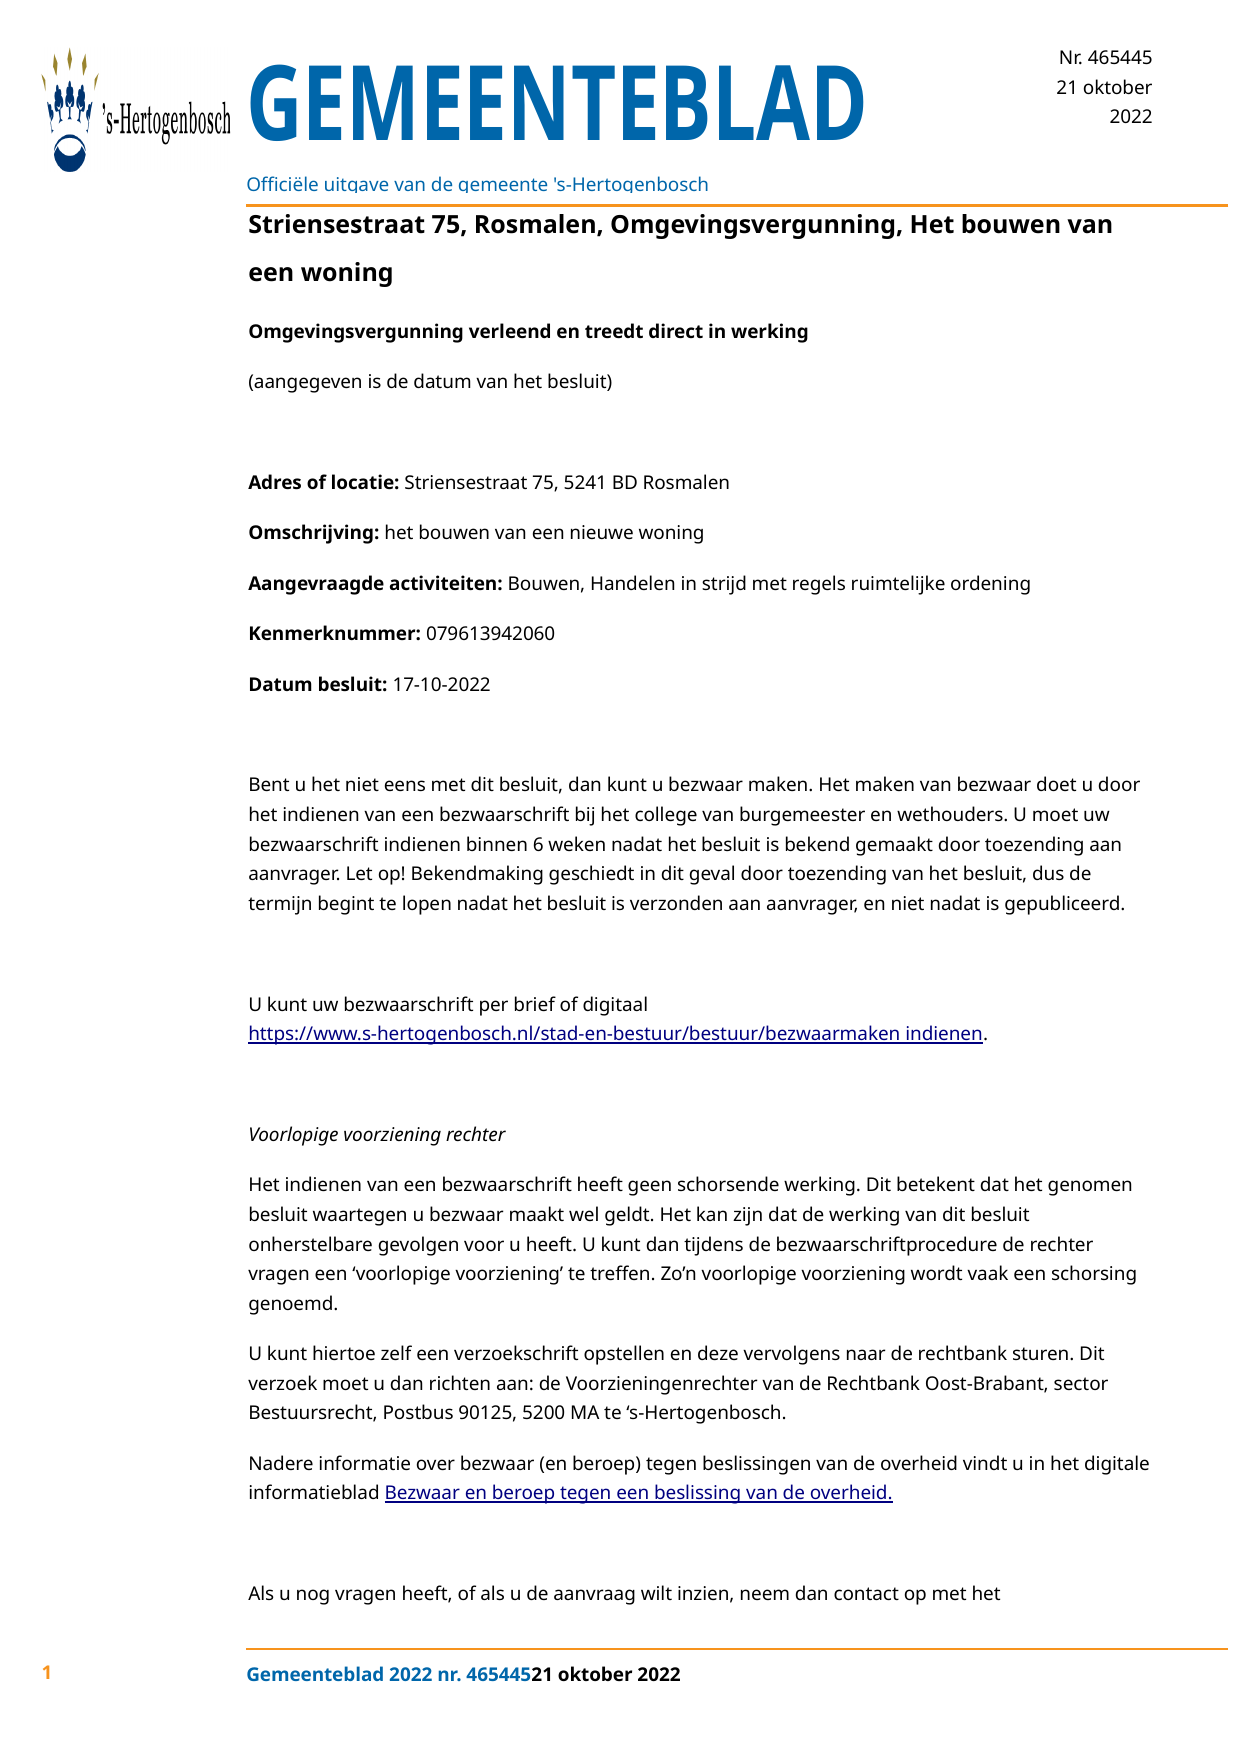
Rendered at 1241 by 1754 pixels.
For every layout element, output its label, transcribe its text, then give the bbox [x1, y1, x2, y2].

text U kunt uw bezwaarschrift per brief of digitaal https://www.s-hertogenbosch.nl/stad-en-bestuur/bestuur/bezwaarmaken indienen. [248, 991, 1152, 1046]
text Datum besluit: 17-10-2022 [248, 671, 1152, 697]
text U kunt hiertoe zelf een verzoekschrift opstellen en deze vervolgens naar de rechtbank sturen. Dit verzoek moet u dan richten aan: de Voorzieningenrechter van de Rechtbank Oost-Brabant, sector Bestuursrecht, Postbus 90125, 5200 MA te ‘s-Hertogenbosch. [248, 1340, 1152, 1425]
text Aangevraagde activiteiten: Bouwen, Handelen in strijd met regels ruimtelijke ordening [248, 570, 1152, 596]
text Striensestraat 75, Rosmalen, Omgevingsvergunning, Het bouwen van een woning [248, 207, 1152, 288]
text Het indienen van een bezwaarschrift heeft geen schorsende werking. Dit betekent dat het genomen besluit waartegen u bezwaar maakt wel geldt. Het kan zijn dat de werking van dit besluit onherstelbare gevolgen voor u heeft. U kunt dan tijdens de bezwaarschriftprocedure de rechter vragen een ‘voorlopige voorziening’ te treffen. Zo’n voorlopige voorziening wordt vaak een schorsing genoemd. [248, 1172, 1152, 1316]
text Omgevingsvergunning verleend en treedt direct in werking [248, 318, 1152, 344]
text Nadere informatie over bezwaar (en beroep) tegen beslissingen van de overheid vindt u in het digitale informatieblad Bezwaar en beroep tegen een beslissing van de overheid. [248, 1450, 1152, 1505]
text Kenmerknummer: 079613942060 [248, 620, 1152, 646]
picture [41, 47, 231, 172]
text Omschrijving: het bouwen van een nieuwe woning [248, 519, 1152, 545]
text Als u nog vragen heeft, of als u de aanvraag wilt inzien, neem dan contact op met het [248, 1580, 1152, 1606]
text Adres of locatie: Striensestraat 75, 5241 BD Rosmalen [248, 469, 1152, 495]
text Bent u het niet eens met dit besluit, dan kunt u bezwaar maken. Het maken van bezwaar doet u door het indienen van een bezwaarschrift bij het college van burgemeester en wethouders. U moet uw bezwaarschrift indienen binnen 6 weken nadat het besluit is bekend gemaakt door toezending aan aanvrager. Let op! Bekendmaking geschiedt in dit geval door toezending van het besluit, dus de termijn begint te lopen nadat het besluit is verzonden aan aanvrager, en niet nadat is gepubliceerd. [248, 772, 1152, 916]
text (aangegeven is de datum van het besluit) [248, 368, 1152, 394]
text Voorlopige voorziening rechter [248, 1121, 1152, 1147]
